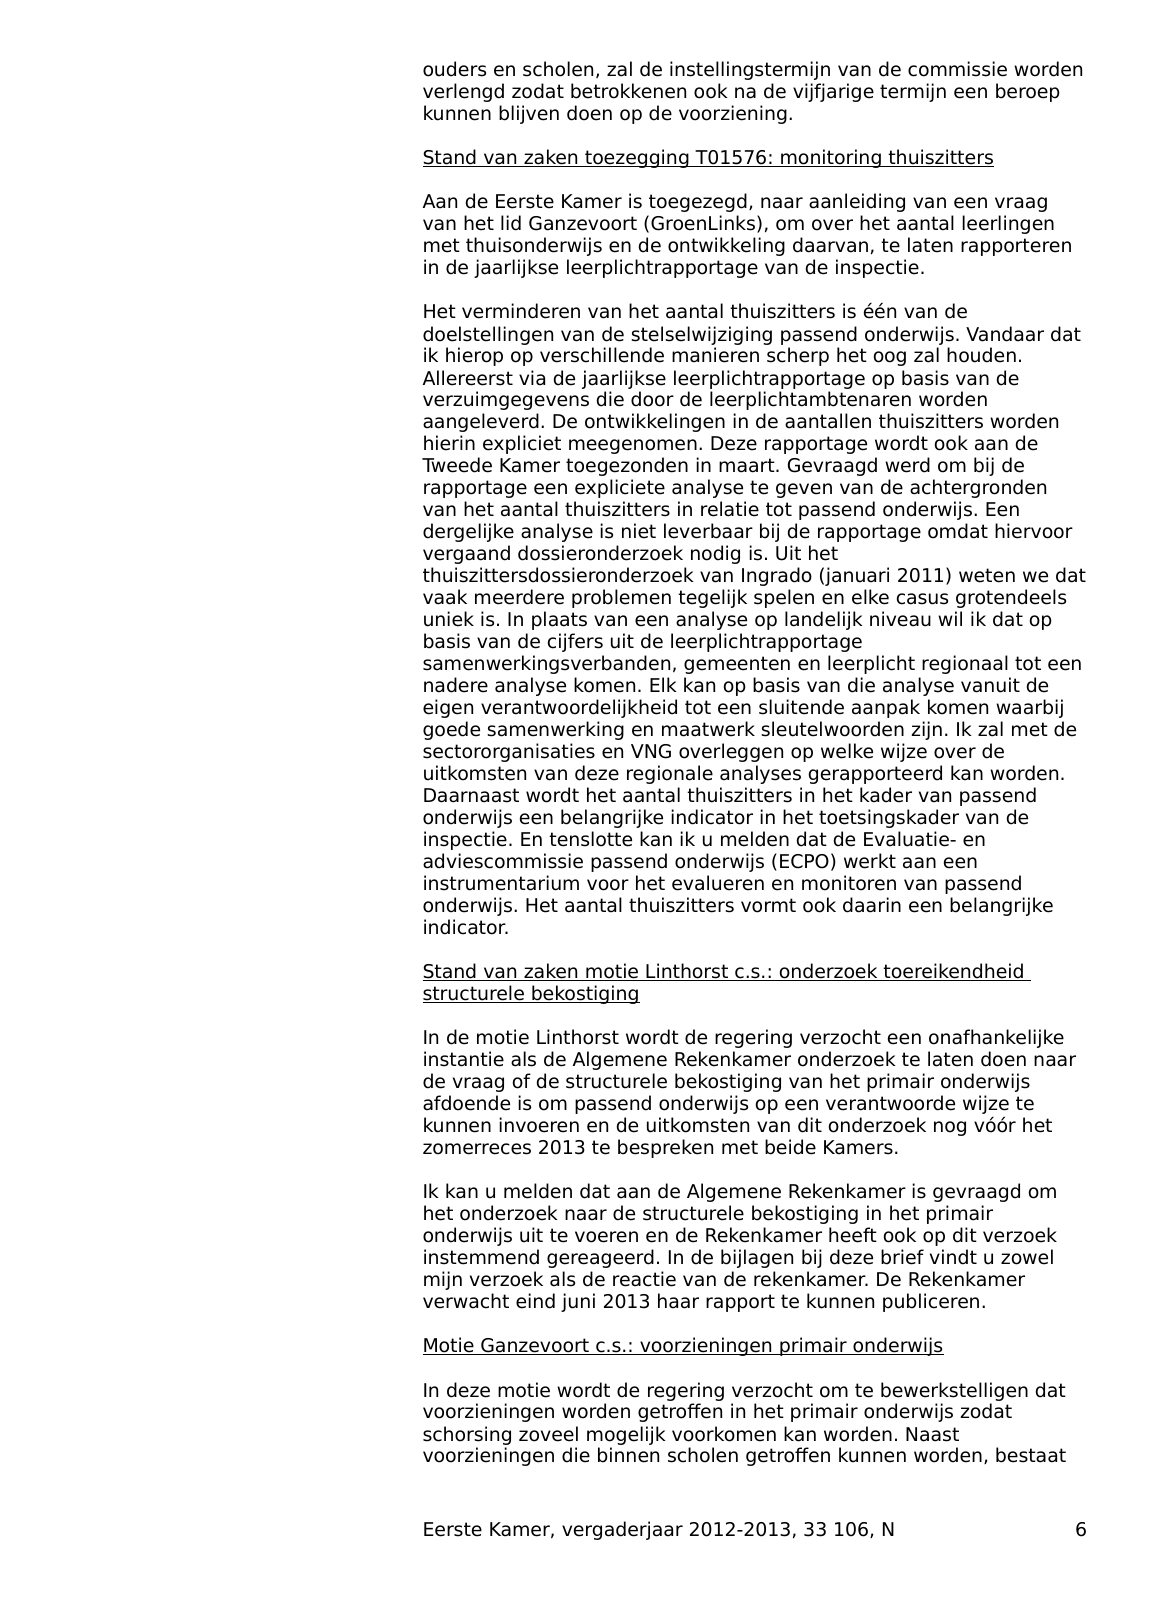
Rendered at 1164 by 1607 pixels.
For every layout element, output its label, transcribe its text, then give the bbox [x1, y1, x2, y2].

text Ik kan u melden dat aan de Algemene Rekenkamer is gevraagd om het onderzoek naar de structurele bekostiging in het primair onderwijs uit te voeren en de Rekenkamer heeft ook op dit verzoek instemmend gereageerd. In de bijlagen bij deze brief vindt u zowel mijn verzoek als de reactie van de rekenkamer. De Rekenkamer verwacht eind juni 2013 haar rapport te kunnen publiceren. [422, 1181, 1087, 1313]
subtitle Stand van zaken toezegging T01576: monitoring thuiszitters [422, 147, 1087, 169]
text ouders en scholen, zal de instellingstermijn van de commissie worden verlengd zodat betrokkenen ook na de vijfjarige termijn een beroep kunnen blijven doen op de voorziening. [422, 59, 1087, 125]
text Aan de Eerste Kamer is toegezegd, naar aanleiding van een vraag van het lid Ganzevoort (GroenLinks), om over het aantal leerlingen met thuisonderwijs en de ontwikkeling daarvan, te laten rapporteren in de jaarlijkse leerplichtrapportage van de inspectie. [422, 191, 1087, 279]
text In deze motie wordt de regering verzocht om te bewerkstelligen dat voorzieningen worden getroffen in het primair onderwijs zodat schorsing zoveel mogelijk voorkomen kan worden. Naast voorzieningen die binnen scholen getroffen kunnen worden, bestaat [422, 1379, 1087, 1467]
text In de motie Linthorst wordt de regering verzocht een onafhankelijke instantie als de Algemene Rekenkamer onderzoek te laten doen naar de vraag of de structurele bekostiging van het primair onderwijs afdoende is om passend onderwijs op een verantwoorde wijze te kunnen invoeren en de uitkomsten van dit onderzoek nog vóór het zomerreces 2013 te bespreken met beide Kamers. [422, 1027, 1087, 1159]
subtitle Stand van zaken motie Linthorst c.s.: onderzoek toereikendheid structurele bekostiging [422, 961, 1087, 1005]
subtitle Motie Ganzevoort c.s.: voorzieningen primair onderwijs [422, 1335, 1087, 1357]
text Het verminderen van het aantal thuiszitters is één van de doelstellingen van de stelselwijziging passend onderwijs. Vandaar dat ik hierop op verschillende manieren scherp het oog zal houden. Allereerst via de jaarlijkse leerplichtrapportage op basis van de verzuimgegevens die door de leerplichtambtenaren worden aangeleverd. De ontwikkelingen in de aantallen thuiszitters worden hierin expliciet meegenomen. Deze rapportage wordt ook aan de Tweede Kamer toegezonden in maart. Gevraagd werd om bij de rapportage een expliciete analyse te geven van de achtergronden van het aantal thuiszitters in relatie tot passend onderwijs. Een dergelijke analyse is niet leverbaar bij de rapportage omdat hiervoor vergaand dossieronderzoek nodig is. Uit het thuiszittersdossieronderzoek van Ingrado (januari 2011) weten we dat vaak meerdere problemen tegelijk spelen en elke casus grotendeels uniek is. In plaats van een analyse op landelijk niveau wil ik dat op basis van de cijfers uit de leerplichtrapportage samenwerkingsverbanden, gemeenten en leerplicht regionaal tot een nadere analyse komen. Elk kan op basis van die analyse vanuit de eigen verantwoordelijkheid tot een sluitende aanpak komen waarbij goede samenwerking en maatwerk sleutelwoorden zijn. Ik zal met de sectororganisaties en VNG overleggen op welke wijze over de uitkomsten van deze regionale analyses gerapporteerd kan worden. [422, 301, 1087, 785]
text Daarnaast wordt het aantal thuiszitters in het kader van passend onderwijs een belangrijke indicator in het toetsingskader van de inspectie. En tenslotte kan ik u melden dat de Evaluatie- en adviescommissie passend onderwijs (ECPO) werkt aan een instrumentarium voor het evalueren en monitoren van passend onderwijs. Het aantal thuiszitters vormt ook daarin een belangrijke indicator. [422, 785, 1087, 939]
